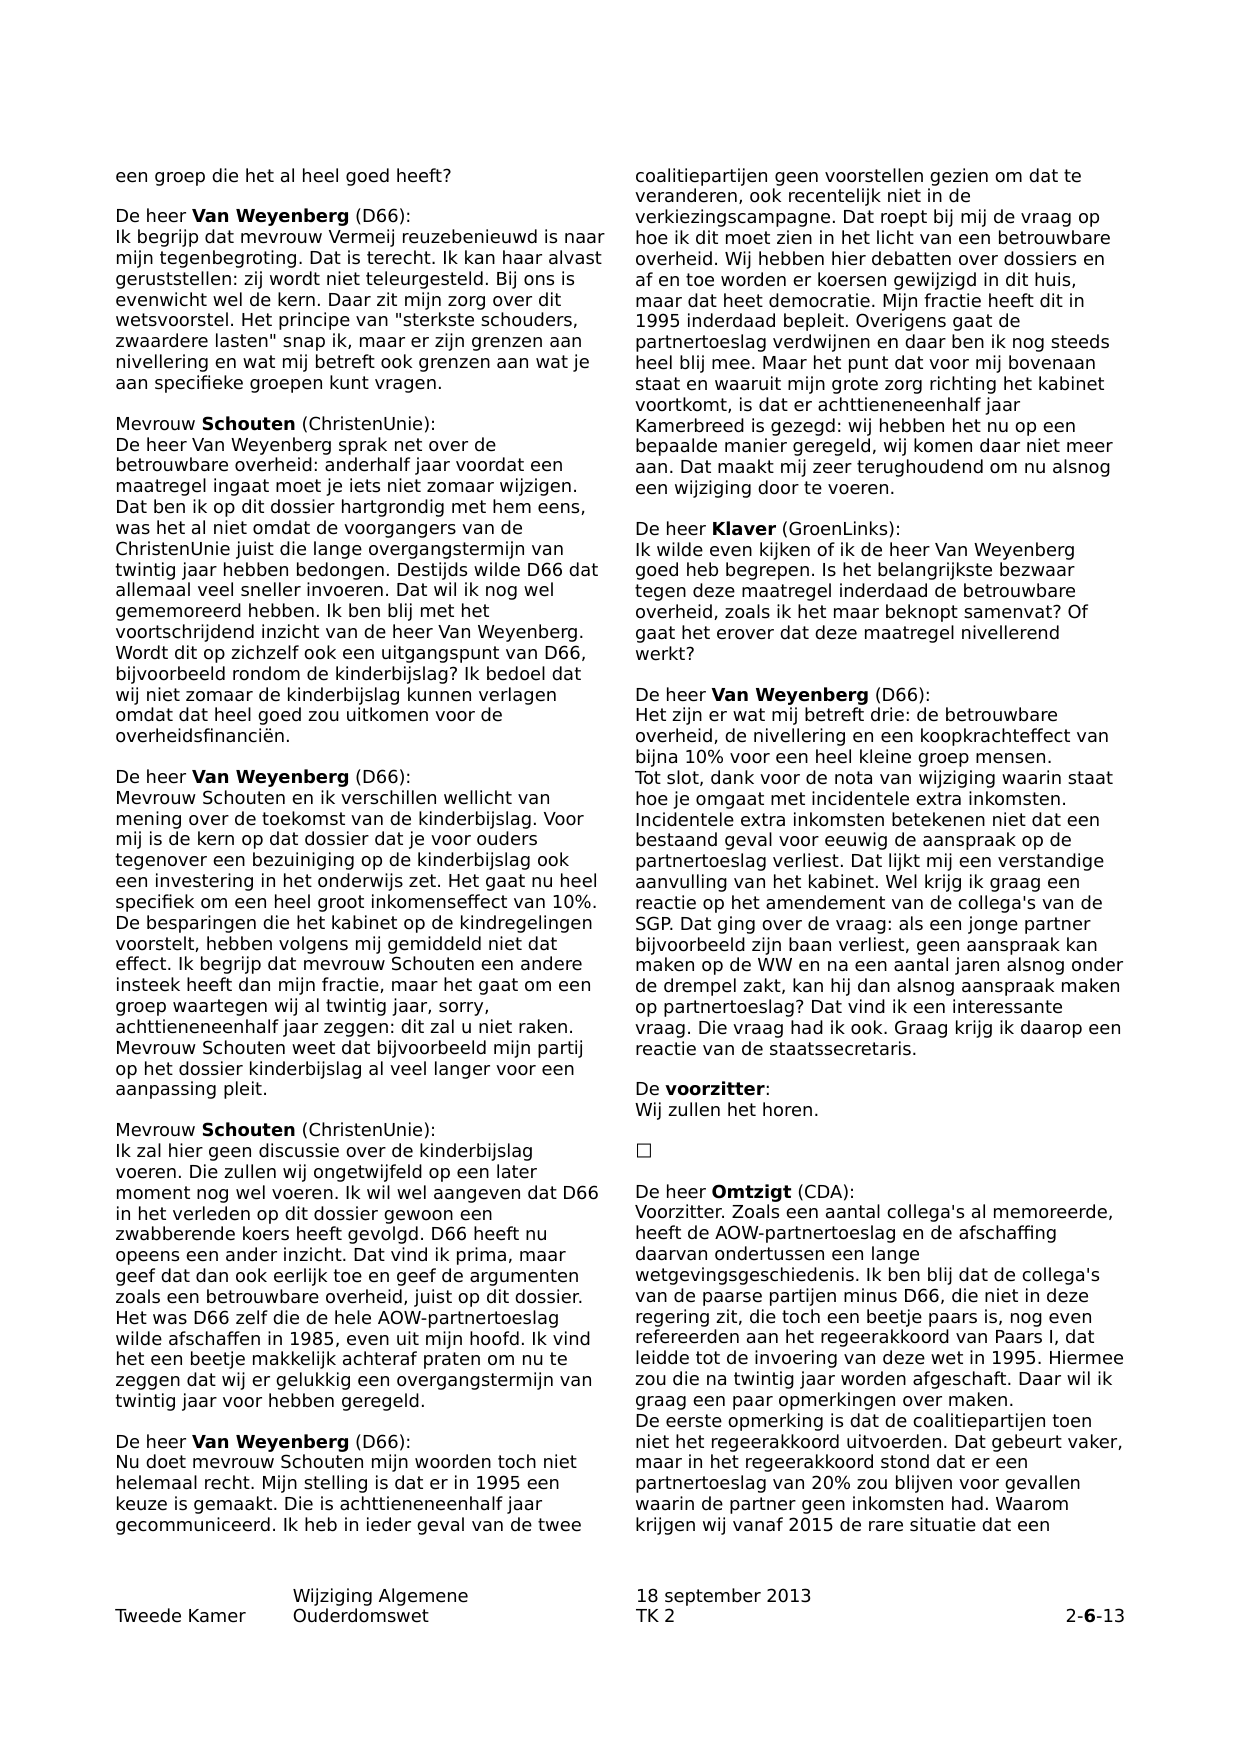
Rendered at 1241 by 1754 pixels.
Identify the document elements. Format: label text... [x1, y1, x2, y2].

text De heer Van Weyenberg sprak net over de betrouwbare overheid: anderhalf jaar voordat een maatregel ingaat moet je iets niet zomaar wijzigen. Dat ben ik op dit dossier hartgrondig met hem eens, was het al niet omdat de voorgangers van de ChristenUnie juist die lange overgangstermijn van twintig jaar hebben bedongen. Destijds wilde D66 dat allemaal veel sneller invoeren. Dat wil ik nog wel gememoreerd hebben. Ik ben blij met het voortschrijdend inzicht van de heer Van Weyenberg. Wordt dit op zichzelf ook een uitgangspunt van D66, bijvoorbeeld rondom de kinderbijslag? Ik bedoel dat wij niet zomaar de kinderbijslag kunnen verlagen omdat dat heel goed zou uitkomen voor de overheidsfinanciën. [115, 434, 605, 747]
text De heer Van Weyenberg (D66): [115, 1432, 605, 1452]
text ⬜ [635, 1141, 1125, 1162]
text Ik wilde even kijken of ik de heer Van Weyenberg goed heb begrepen. Is het belangrijkste bezwaar tegen deze maatregel inderdaad de betrouwbare overheid, zoals ik het maar beknopt samenvat? Of gaat het erover dat deze maatregel nivellerend werkt? [635, 539, 1125, 664]
text Voorzitter. Zoals een aantal collega's al memoreerde, heeft de AOW-partnertoeslag en de afschaffing daarvan ondertussen een lange wetgevingsgeschiedenis. Ik ben blij dat de collega's van de paarse partijen minus D66, die niet in deze regering zit, die toch een beetje paars is, nog even refereerden aan het regeerakkoord van Paars I, dat leidde tot de invoering van deze wet in 1995. Hiermee zou die na twintig jaar worden afgeschaft. Daar wil ik graag een paar opmerkingen over maken. [635, 1202, 1125, 1411]
text De voorzitter: [635, 1079, 1125, 1100]
text De heer Van Weyenberg (D66): [115, 767, 605, 787]
text Mevrouw Schouten (ChristenUnie): [115, 413, 605, 434]
text Ik zal hier geen discussie over de kinderbijslag voeren. Die zullen wij ongetwijfeld op een later moment nog wel voeren. Ik wil wel aangeven dat D66 in het verleden op dit dossier gewoon een zwabberende koers heeft gevolgd. D66 heeft nu opeens een ander inzicht. Dat vind ik prima, maar geef dat dan ook eerlijk toe en geef de argumenten zoals een betrouwbare overheid, juist op dit dossier. Het was D66 zelf die de hele AOW-partnertoeslag wilde afschaffen in 1985, even uit mijn hoofd. Ik vind het een beetje makkelijk achteraf praten om nu te zeggen dat wij er gelukkig een overgangstermijn van twintig jaar voor hebben geregeld. [115, 1141, 605, 1412]
text Mevrouw Schouten en ik verschillen wellicht van mening over de toekomst van de kinderbijslag. Voor mij is de kern op dat dossier dat je voor ouders tegenover een bezuiniging op de kinderbijslag ook een investering in het onderwijs zet. Het gaat nu heel specifiek om een heel groot inkomenseffect van 10%. De besparingen die het kabinet op de kindregelingen voorstelt, hebben volgens mij gemiddeld niet dat effect. Ik begrijp dat mevrouw Schouten een andere insteek heeft dan mijn fractie, maar het gaat om een groep waartegen wij al twintig jaar, sorry, achttieneneenhalf jaar zeggen: dit zal u niet raken. Mevrouw Schouten weet dat bijvoorbeeld mijn partij op het dossier kinderbijslag al veel langer voor een aanpassing pleit. [115, 787, 605, 1100]
text Tot slot, dank voor de nota van wijziging waarin staat hoe je omgaat met incidentele extra inkomsten. Incidentele extra inkomsten betekenen niet dat een bestaand geval voor eeuwig de aanspraak op de partnertoeslag verliest. Dat lijkt mij een verstandige aanvulling van het kabinet. Wel krijg ik graag een reactie op het amendement van de collega's van de SGP. Dat ging over de vraag: als een jonge partner bijvoorbeeld zijn baan verliest, geen aanspraak kan maken op de WW en na een aantal jaren alsnog onder de drempel zakt, kan hij dan alsnog aanspraak maken op partnertoeslag? Dat vind ik een interessante vraag. Die vraag had ik ook. Graag krijg ik daarop een reactie van de staatssecretaris. [635, 768, 1125, 1059]
text Wij zullen het horen. [635, 1100, 1125, 1121]
text Ik begrijp dat mevrouw Vermeij reuzebenieuwd is naar mijn tegenbegroting. Dat is terecht. Ik kan haar alvast geruststellen: zij wordt niet teleurgesteld. Bij ons is evenwicht wel de kern. Daar zit mijn zorg over dit wetsvoorstel. Het principe van "sterkste schouders, zwaardere lasten" snap ik, maar er zijn grenzen aan nivellering en wat mij betreft ook grenzen aan wat je aan specifieke groepen kunt vragen. [115, 227, 605, 393]
text coalitiepartijen geen voorstellen gezien om dat te veranderen, ook recentelijk niet in de verkiezingscampagne. Dat roept bij mij de vraag op hoe ik dit moet zien in het licht van een betrouwbare overheid. Wij hebben hier debatten over dossiers en af en toe worden er koersen gewijzigd in dit huis, maar dat heet democratie. Mijn fractie heeft dit in 1995 inderdaad bepleit. Overigens gaat de partnertoeslag verdwijnen en daar ben ik nog steeds heel blij mee. Maar het punt dat voor mij bovenaan staat en waaruit mijn grote zorg richting het kabinet voortkomt, is dat er achttieneneenhalf jaar Kamerbreed is gezegd: wij hebben het nu op een bepaalde manier geregeld, wij komen daar niet meer aan. Dat maakt mij zeer terughoudend om nu alsnog een wijziging door te voeren. [635, 165, 1125, 499]
text De heer Omtzigt (CDA): [635, 1182, 1125, 1202]
text De heer Van Weyenberg (D66): [115, 206, 605, 227]
text Nu doet mevrouw Schouten mijn woorden toch niet helemaal recht. Mijn stelling is dat er in 1995 een keuze is gemaakt. Die is achttieneneenhalf jaar gecommuniceerd. Ik heb in ieder geval van de twee [115, 1452, 605, 1536]
text De eerste opmerking is dat de coalitiepartijen toen niet het regeerakkoord uitvoerden. Dat gebeurt vaker, maar in het regeerakkoord stond dat er een partnertoeslag van 20% zou blijven voor gevallen waarin de partner geen inkomsten had. Waarom krijgen wij vanaf 2015 de rare situatie dat een [635, 1411, 1125, 1536]
text een groep die het al heel goed heeft? [115, 165, 605, 186]
text Mevrouw Schouten (ChristenUnie): [115, 1120, 605, 1141]
text De heer Klaver (GroenLinks): [635, 519, 1125, 539]
text De heer Van Weyenberg (D66): [635, 684, 1125, 705]
text Het zijn er wat mij betreft drie: de betrouwbare overheid, de nivellering en een koopkrachteffect van bijna 10% voor een heel kleine groep mensen. [635, 705, 1125, 768]
